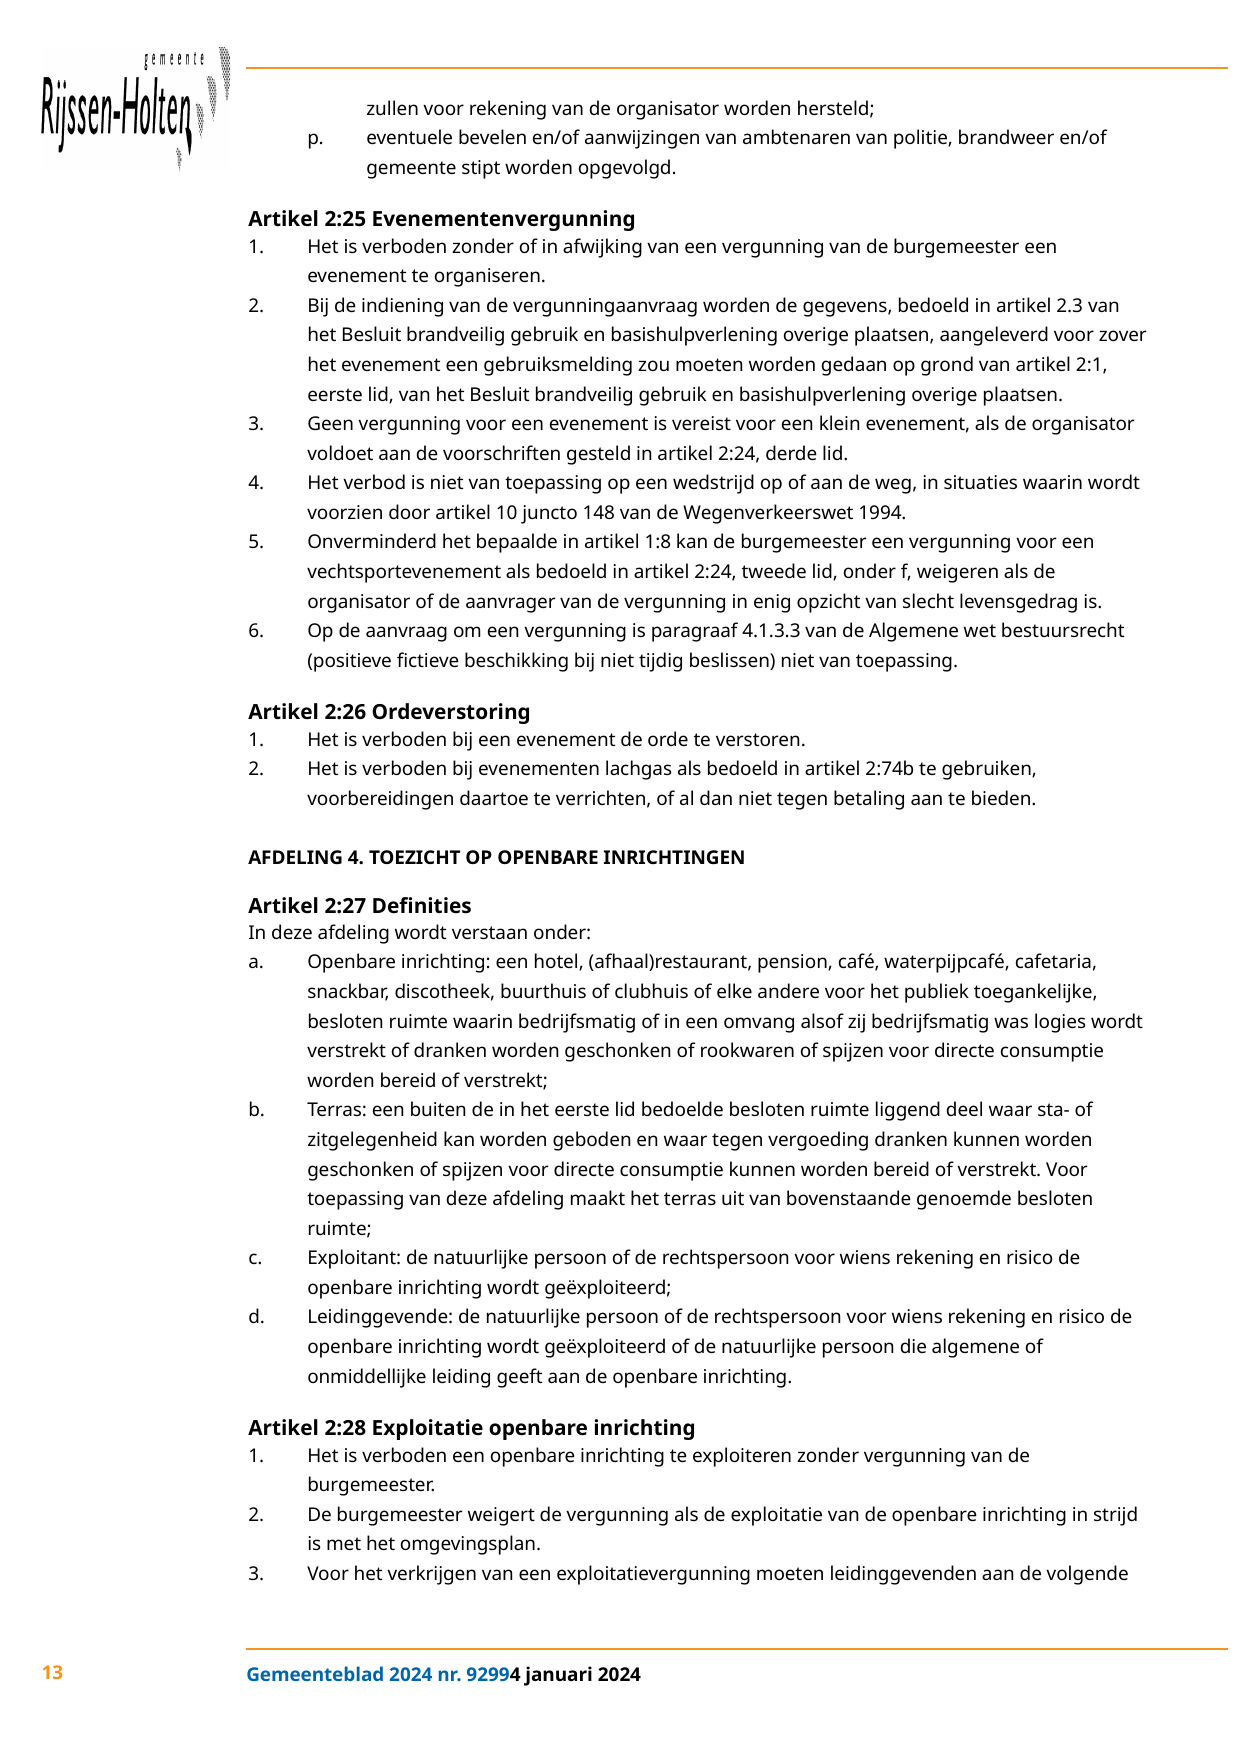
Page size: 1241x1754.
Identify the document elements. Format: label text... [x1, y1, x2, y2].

text AFDELING 4. TOEZICHT OP OPENBARE INRICHTINGEN [248, 844, 1152, 870]
text In deze afdeling wordt verstaan onder: [248, 919, 1152, 945]
list Het verbod is niet van toepassing op een wedstrijd op of aan de weg, in situaties waarin wordt voorzien door artikel 10 juncto 148 van de Wegenverkeerswet 1994. [248, 469, 1152, 525]
list Exploitant: de natuurlijke persoon of de rechtspersoon voor wiens rekening en risico de openbare inrichting wordt geëxploiteerd; [248, 1244, 1152, 1300]
list Het is verboden bij een evenement de orde te verstoren. [248, 726, 1152, 752]
list Het is verboden een openbare inrichting te exploiteren zonder vergunning van de burgemeester. [248, 1442, 1152, 1497]
list Het is verboden zonder of in afwijking van een vergunning van de burgemeester een evenement te organiseren. [248, 233, 1152, 288]
list Openbare inrichting: een hotel, (afhaal)restaurant, pension, café, waterpijpcafé, cafetaria, snackbar, discotheek, buurthuis of clubhuis of elke andere voor het publiek toegankelijke, besloten ruimte waarin bedrijfsmatig of in een omvang alsof zij bedrijfsmatig was logies wordt verstrekt of dranken worden geschonken of rookwaren of spijzen voor directe consumptie worden bereid of verstrekt; [248, 949, 1152, 1093]
list Terras: een buiten de in het eerste lid bedoelde besloten ruimte liggend deel waar sta- of zitgelegenheid kan worden geboden en waar tegen vergoeding dranken kunnen worden geschonken of spijzen voor directe consumptie kunnen worden bereid of verstrekt. Voor toepassing van deze afdeling maakt het terras uit van bovenstaande genoemde besloten ruimte; [248, 1097, 1152, 1241]
list Onverminderd het bepaalde in artikel 1:8 kan de burgemeester een vergunning voor een vechtsportevenement als bedoeld in artikel 2:24, tweede lid, onder f, weigeren als de organisator of de aanvrager van de vergunning in enig opzicht van slecht levensgedrag is. [248, 529, 1152, 613]
list Geen vergunning voor een evenement is vereist voor een klein evenement, als de organisator voldoet aan de voorschriften gesteld in artikel 2:24, derde lid. [248, 410, 1152, 466]
list Voor het verkrijgen van een exploitatievergunning moeten leidinggevenden aan de volgende [248, 1560, 1152, 1586]
list eventuele bevelen en/of aanwijzingen van ambtenaren van politie, brandweer en/of gemeente stipt worden opgevolgd. [307, 124, 1152, 180]
text Artikel 2:25 Evenementenvergunning [248, 204, 1152, 233]
text Artikel 2:28 Exploitatie openbare inrichting [248, 1413, 1152, 1442]
list Leidinggevende: de natuurlijke persoon of de rechtspersoon voor wiens rekening en risico de openbare inrichting wordt geëxploiteerd of de natuurlijke persoon die algemene of onmiddellijke leiding geeft aan de openbare inrichting. [248, 1304, 1152, 1389]
list Het is verboden bij evenementen lachgas als bedoeld in artikel 2:74b te gebruiken, voorbereidingen daartoe te verrichten, of al dan niet tegen betaling aan te bieden. [248, 755, 1152, 811]
list Bij de indiening van de vergunningaanvraag worden de gegevens, bedoeld in artikel 2.3 van het Besluit brandveilig gebruik en basishulpverlening overige plaatsen, aangeleverd voor zover het evenement een gebruiksmelding zou moeten worden gedaan op grond van artikel 2:1, eerste lid, van het Besluit brandveilig gebruik en basishulpverlening overige plaatsen. [248, 292, 1152, 406]
picture [41, 47, 231, 172]
list De burgemeester weigert de vergunning als de exploitatie van de openbare inrichting in strijd is met het omgevingsplan. [248, 1501, 1152, 1556]
list Op de aanvraag om een vergunning is paragraaf 4.1.3.3 van de Algemene wet bestuursrecht (positieve fictieve beschikking bij niet tijdig beslissen) niet van toepassing. [248, 617, 1152, 673]
text Artikel 2:26 Ordeverstoring [248, 697, 1152, 726]
list zullen voor rekening van de organisator worden hersteld; [307, 95, 1152, 121]
text Artikel 2:27 Definities [248, 891, 1152, 919]
